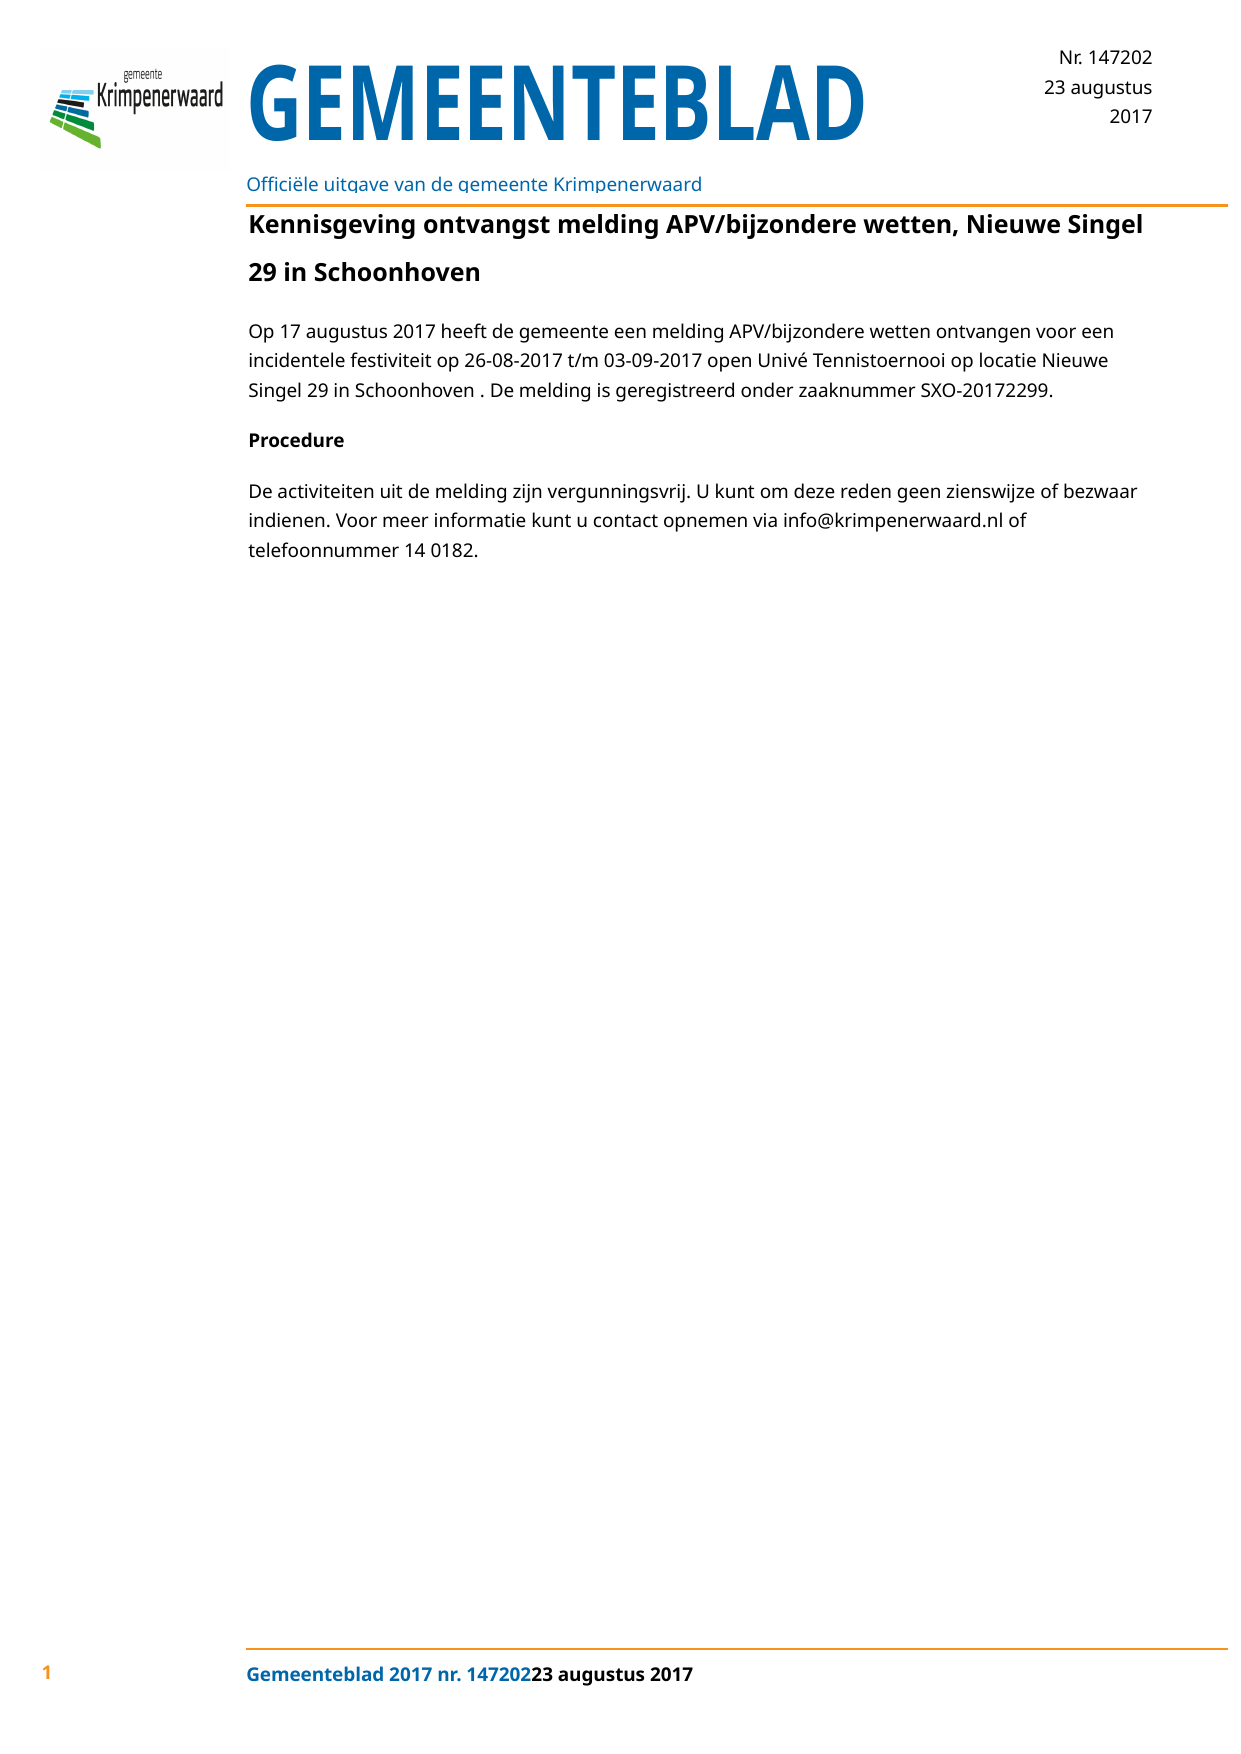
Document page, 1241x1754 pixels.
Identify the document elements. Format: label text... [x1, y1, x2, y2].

text Kennisgeving ontvangst melding APV/bijzondere wetten, Nieuwe Singel 29 in Schoonhoven [248, 207, 1152, 288]
text De activiteiten uit de melding zijn vergunningsvrij. U kunt om deze reden geen zienswijze of bezwaar indienen. Voor meer informatie kunt u contact opnemen via info@krimpenerwaard.nl of telefoonnummer 14 0182. [248, 478, 1152, 563]
text Procedure [248, 427, 1152, 453]
picture [41, 47, 231, 172]
text Op 17 augustus 2017 heeft de gemeente een melding APV/bijzondere wetten ontvangen voor een incidentele festiviteit op 26-08-2017 t/m 03-09-2017 open Univé Tennistoernooi op locatie Nieuwe Singel 29 in Schoonhoven . De melding is geregistreerd onder zaaknummer SXO-20172299. [248, 318, 1152, 403]
